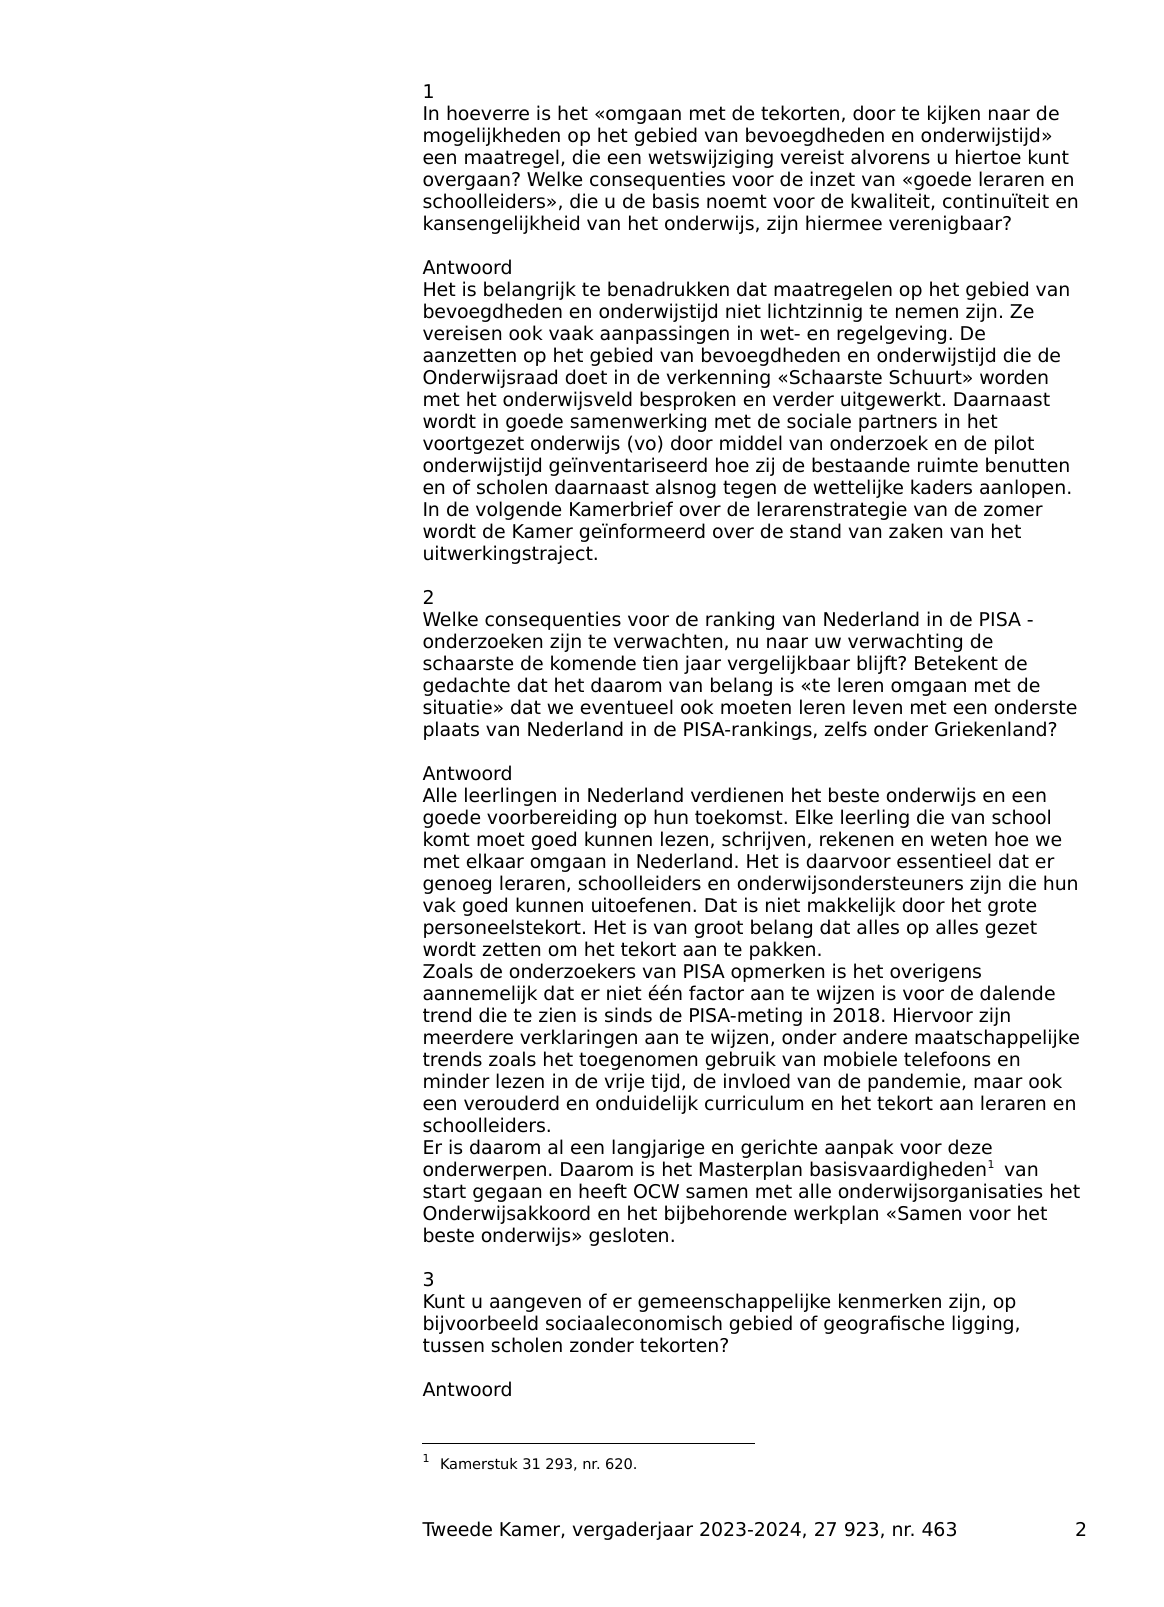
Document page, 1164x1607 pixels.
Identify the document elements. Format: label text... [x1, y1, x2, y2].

text Alle leerlingen in Nederland verdienen het beste onderwijs en een goede voorbereiding op hun toekomst. Elke leerling die van school komt moet goed kunnen lezen, schrijven, rekenen en weten hoe we met elkaar omgaan in Nederland. Het is daarvoor essentieel dat er genoeg leraren, schoolleiders en onderwijsondersteuners zijn die hun vak goed kunnen uitoefenen. Dat is niet makkelijk door het grote personeelstekort. Het is van groot belang dat alles op alles gezet wordt zetten om het tekort aan te pakken. [422, 785, 1087, 961]
text Het is belangrijk te benadrukken dat maatregelen op het gebied van bevoegdheden en onderwijstijd niet lichtzinnig te nemen zijn. Ze vereisen ook vaak aanpassingen in wet- en regelgeving. De aanzetten op het gebied van bevoegdheden en onderwijstijd die de Onderwijsraad doet in de verkenning «Schaarste Schuurt» worden met het onderwijsveld besproken en verder uitgewerkt. Daarnaast wordt in goede samenwerking met de sociale partners in het voortgezet onderwijs (vo) door middel van onderzoek en de pilot onderwijstijd geïnventariseerd hoe zij de bestaande ruimte benutten en of scholen daarnaast alsnog tegen de wettelijke kaders aanlopen. In de volgende Kamerbrief over de lerarenstrategie van de zomer wordt de Kamer geïnformeerd over de stand van zaken van het uitwerkingstraject. [422, 279, 1087, 565]
text Antwoord [422, 763, 1087, 785]
text Antwoord [422, 257, 1087, 279]
text 2 [422, 587, 1087, 609]
text 3 [422, 1269, 1087, 1291]
text Kunt u aangeven of er gemeenschappelijke kenmerken zijn, op bijvoorbeeld sociaaleconomisch gebied of geografische ligging, tussen scholen zonder tekorten? [422, 1291, 1087, 1357]
text Zoals de onderzoekers van PISA opmerken is het overigens aannemelijk dat er niet één factor aan te wijzen is voor de dalende trend die te zien is sinds de PISA-meting in 2018. Hiervoor zijn meerdere verklaringen aan te wijzen, onder andere maatschappelijke trends zoals het toegenomen gebruik van mobiele telefoons en minder lezen in de vrije tijd, de invloed van de pandemie, maar ook een verouderd en onduidelijk curriculum en het tekort aan leraren en schoolleiders. [422, 961, 1087, 1137]
text Er is daarom al een langjarige en gerichte aanpak voor deze onderwerpen. Daarom is het Masterplan basisvaardigheden van start gegaan en heeft OCW samen met alle onderwijsorganisaties het Onderwijsakkoord en het bijbehorende werkplan «Samen voor het beste onderwijs» gesloten. [422, 1137, 1087, 1247]
text Welke consequenties voor de ranking van Nederland in de PISA -onderzoeken zijn te verwachten, nu naar uw verwachting de schaarste de komende tien jaar vergelijkbaar blijft? Betekent de gedachte dat het daarom van belang is «te leren omgaan met de situatie» dat we eventueel ook moeten leren leven met een onderste plaats van Nederland in de PISA-rankings, zelfs onder Griekenland? [422, 609, 1087, 741]
text 1 [422, 81, 1087, 103]
text Kamerstuk 31 293, nr. 620. [422, 1452, 1087, 1474]
text In hoeverre is het «omgaan met de tekorten, door te kijken naar de mogelijkheden op het gebied van bevoegdheden en onderwijstijd» een maatregel, die een wetswijziging vereist alvorens u hiertoe kunt overgaan? Welke consequenties voor de inzet van «goede leraren en schoolleiders», die u de basis noemt voor de kwaliteit, continuïteit en kansengelijkheid van het onderwijs, zijn hiermee verenigbaar? [422, 103, 1087, 235]
text Antwoord [422, 1379, 1087, 1401]
